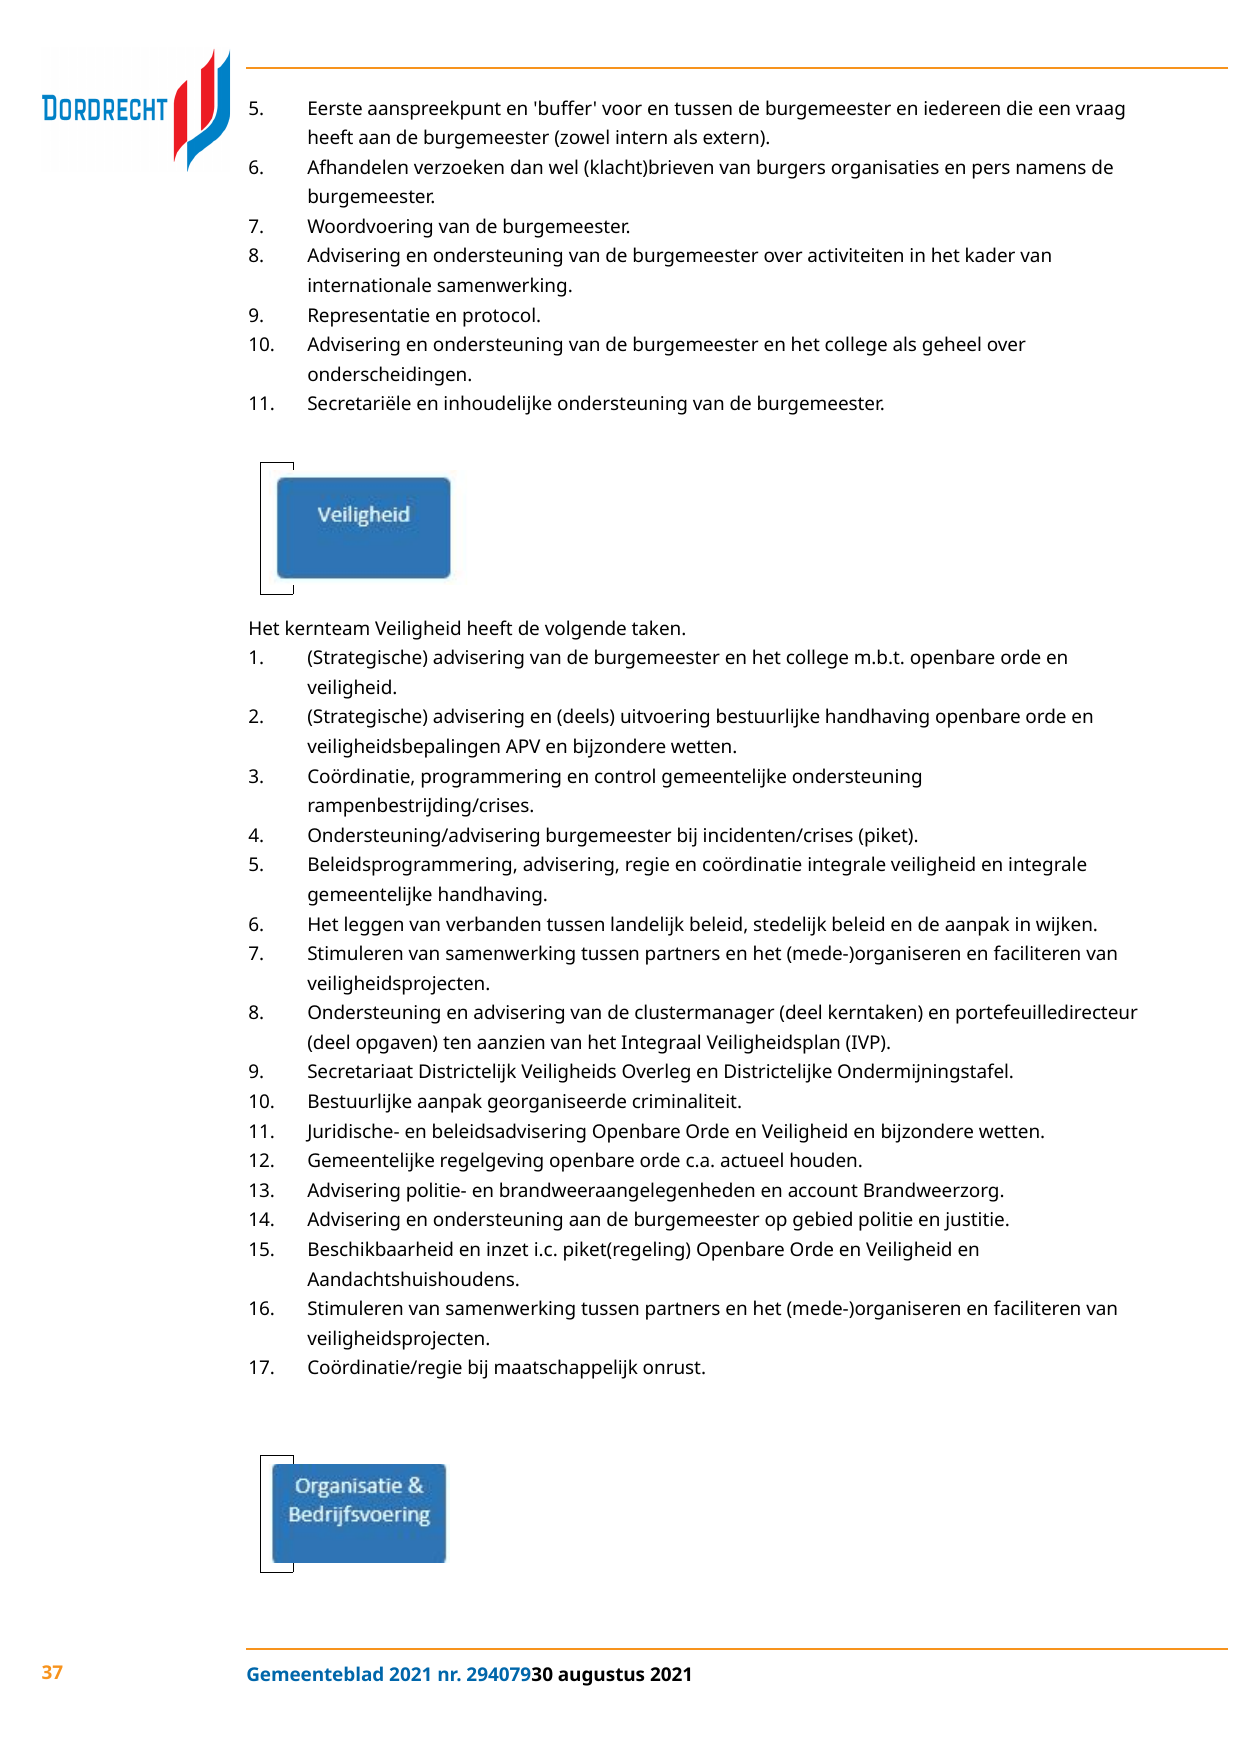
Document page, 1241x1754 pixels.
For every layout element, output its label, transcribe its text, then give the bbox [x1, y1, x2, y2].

list Secretariële en inhoudelijke ondersteuning van de burgemeester. [248, 391, 1152, 416]
list Beschikbaarheid en inzet i.c. piket(regeling) Openbare Orde en Veiligheid en Aandachtshuishoudens. [248, 1236, 1152, 1291]
list Secretariaat Districtelijk Veiligheids Overleg en Districtelijke Ondermijningstafel. [248, 1059, 1152, 1084]
picture [41, 47, 231, 172]
list Eerste aanspreekpunt en 'buffer' voor en tussen de burgemeester en iedereen die een vraag heeft aan de burgemeester (zowel intern als extern). [248, 95, 1152, 150]
list Stimuleren van samenwerking tussen partners en het (mede-)organiseren en faciliteren van veiligheidsprojecten. [248, 1295, 1152, 1351]
list Woordvoering van de burgemeester. [248, 213, 1152, 239]
list Coördinatie, programmering en control gemeentelijke ondersteuning rampenbestrijding/crises. [248, 763, 1152, 818]
list Advisering en ondersteuning van de burgemeester over activiteiten in het kader van internationale samenwerking. [248, 243, 1152, 298]
picture [268, 1464, 450, 1563]
picture [268, 470, 468, 585]
list (Strategische) advisering van de burgemeester en het college m.b.t. openbare orde en veiligheid. [248, 644, 1152, 700]
list Afhandelen verzoeken dan wel (klacht)brieven van burgers organisaties en pers namens de burgemeester. [248, 154, 1152, 209]
text Het kernteam Veiligheid heeft de volgende taken. [248, 615, 1152, 641]
list Gemeentelijke regelgeving openbare orde c.a. actueel houden. [248, 1147, 1152, 1173]
list Juridische- en beleidsadvisering Openbare Orde en Veiligheid en bijzondere wetten. [248, 1118, 1152, 1143]
list Advisering en ondersteuning aan de burgemeester op gebied politie en justitie. [248, 1207, 1152, 1232]
list Representatie en protocol. [248, 302, 1152, 328]
list Advisering politie- en brandweeraangelegenheden en account Brandweerzorg. [248, 1177, 1152, 1203]
list Het leggen van verbanden tussen landelijk beleid, stedelijk beleid en de aanpak in wijken. [248, 911, 1152, 936]
list Ondersteuning en advisering van de clustermanager (deel kerntaken) en portefeuilledirecteur (deel opgaven) ten aanzien van het Integraal Veiligheidsplan (IVP). [248, 999, 1152, 1055]
list Stimuleren van samenwerking tussen partners en het (mede-)organiseren en faciliteren van veiligheidsprojecten. [248, 940, 1152, 996]
list Ondersteuning/advisering burgemeester bij incidenten/crises (piket). [248, 822, 1152, 848]
list Advisering en ondersteuning van de burgemeester en het college als geheel over onderscheidingen. [248, 331, 1152, 387]
list (Strategische) advisering en (deels) uitvoering bestuurlijke handhaving openbare orde en veiligheidsbepalingen APV en bijzondere wetten. [248, 704, 1152, 759]
list Beleidsprogrammering, advisering, regie en coördinatie integrale veiligheid en integrale gemeentelijke handhaving. [248, 852, 1152, 907]
list Bestuurlijke aanpak georganiseerde criminaliteit. [248, 1088, 1152, 1114]
list Coördinatie/regie bij maatschappelijk onrust. [248, 1354, 1152, 1380]
